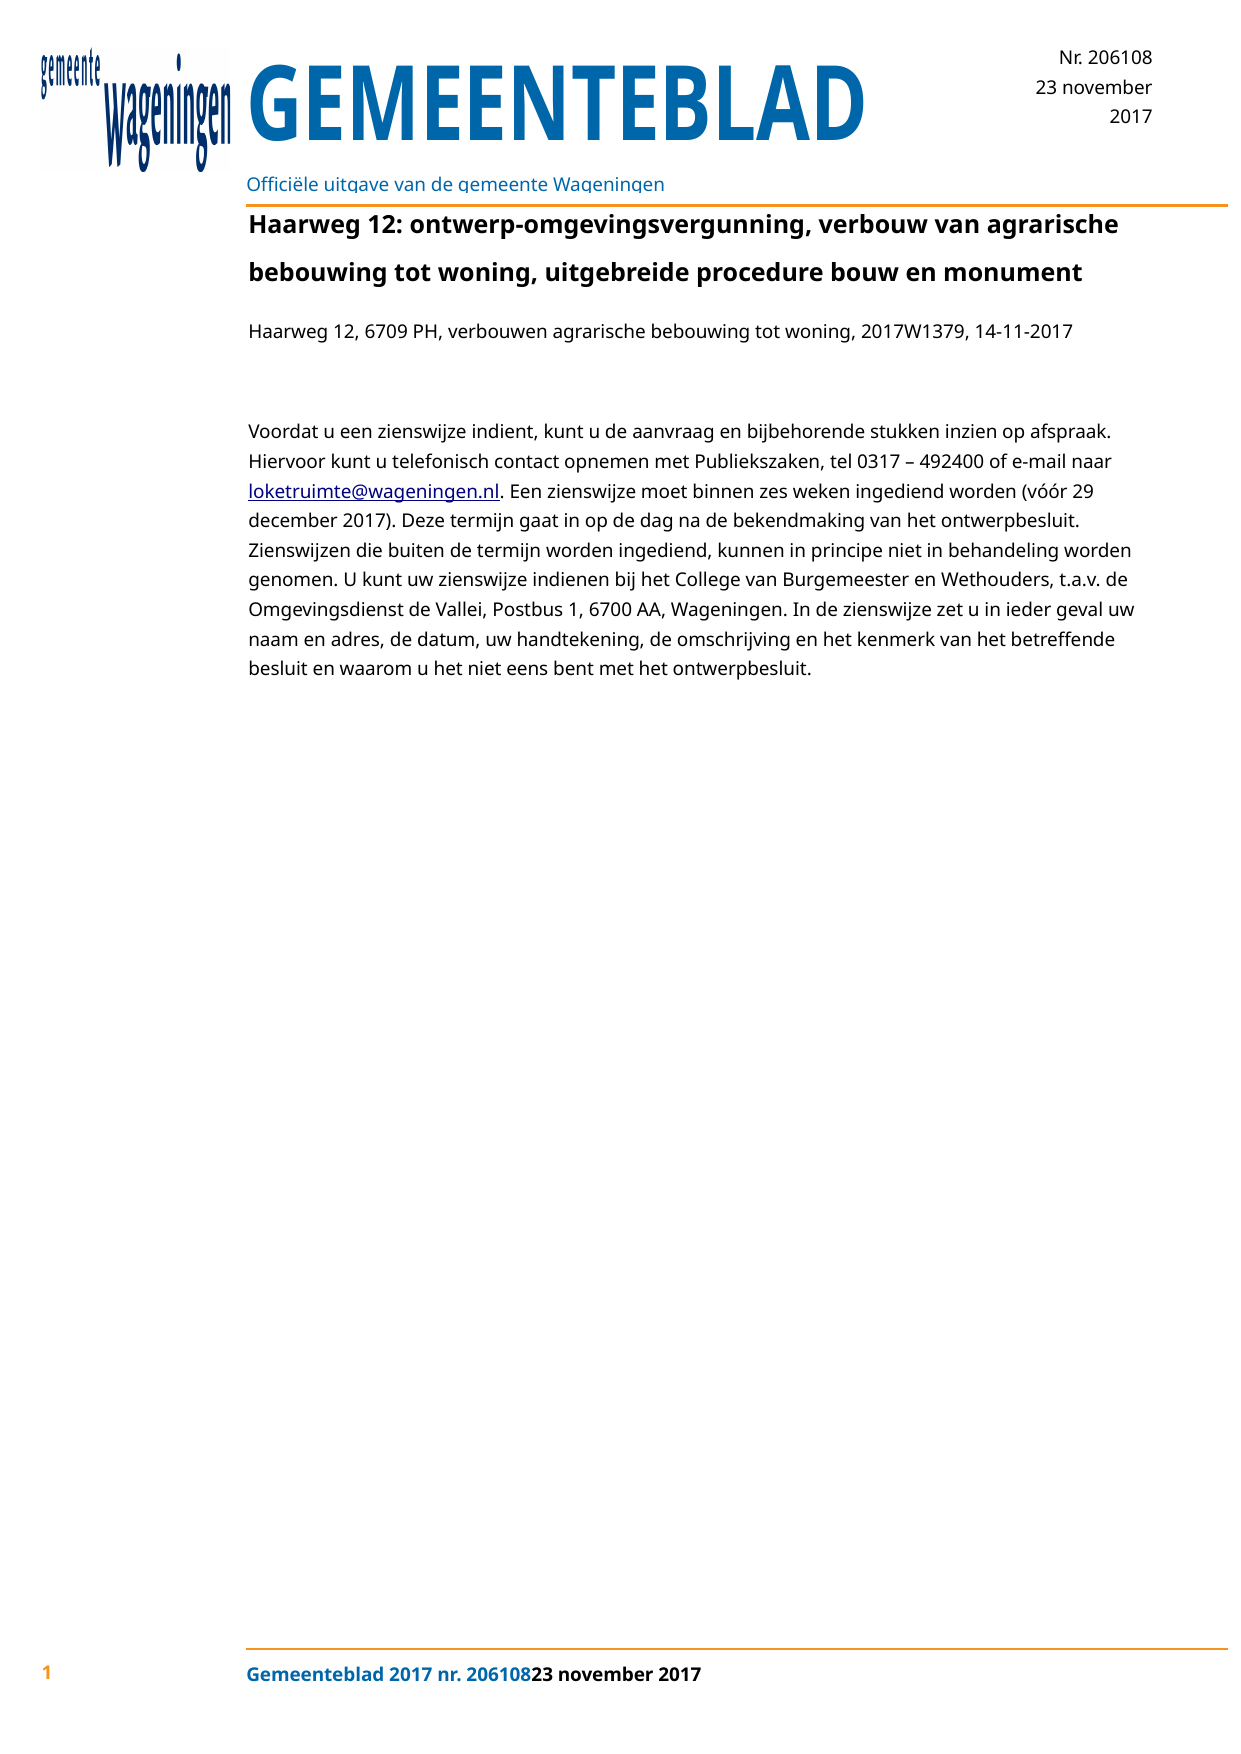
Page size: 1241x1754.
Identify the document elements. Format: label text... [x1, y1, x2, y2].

text Haarweg 12: ontwerp-omgevingsvergunning, verbouw van agrarische bebouwing tot woning, uitgebreide procedure bouw en monument [248, 207, 1152, 288]
text Voordat u een zienswijze indient, kunt u de aanvraag en bijbehorende stukken inzien op afspraak. Hiervoor kunt u telefonisch contact opnemen met Publiekszaken, tel 0317 – 492400 of e-mail naar loketruimte@wageningen.nl. Een zienswijze moet binnen zes weken ingediend worden (vóór 29 december 2017). Deze termijn gaat in op de dag na de bekendmaking van het ontwerpbesluit. Zienswijzen die buiten de termijn worden ingediend, kunnen in principe niet in behandeling worden genomen. U kunt uw zienswijze indienen bij het College van Burgemeester en Wethouders, t.a.v. de Omgevingsdienst de Vallei, Postbus 1, 6700 AA, Wageningen. In de zienswijze zet u in ieder geval uw naam en adres, de datum, uw handtekening, de omschrijving en het kenmerk van het betreffende besluit en waarom u het niet eens bent met het ontwerpbesluit. [248, 419, 1152, 681]
picture [41, 47, 231, 172]
text Haarweg 12, 6709 PH, verbouwen agrarische bebouwing tot woning, 2017W1379, 14-11-2017 [248, 318, 1152, 344]
